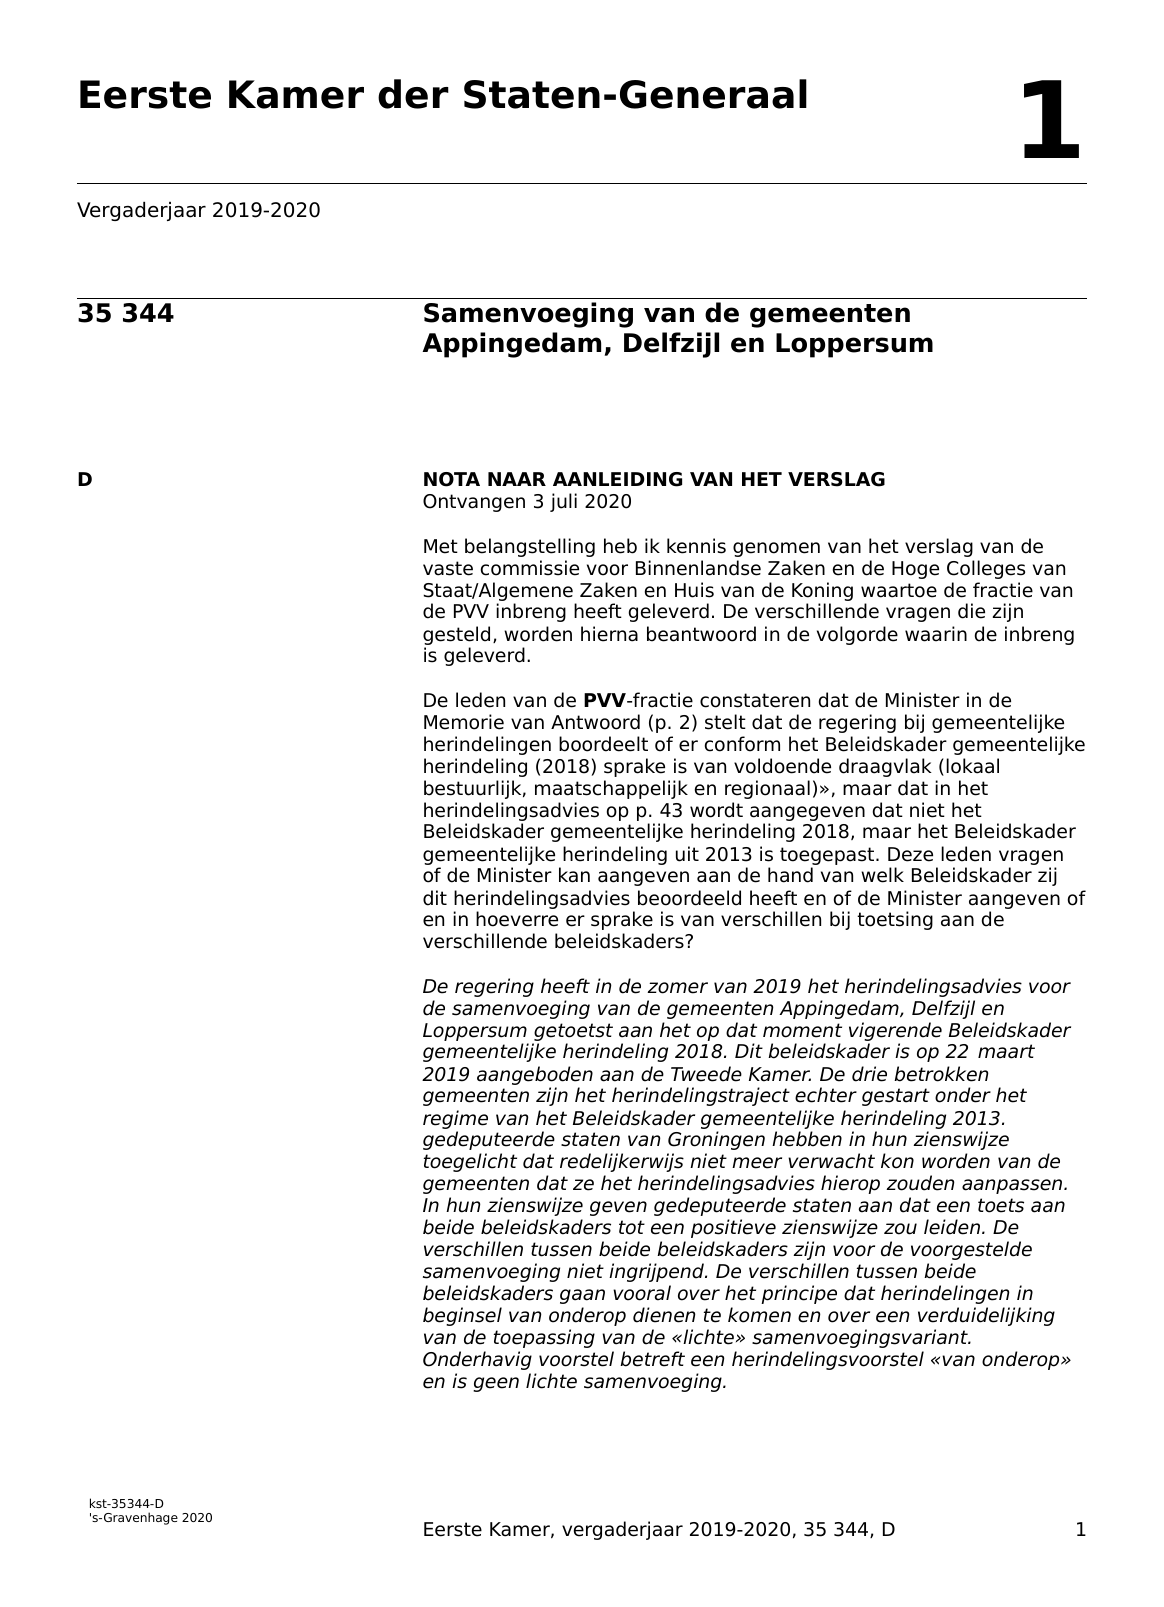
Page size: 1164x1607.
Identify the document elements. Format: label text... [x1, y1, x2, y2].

subtitle 35 344 Samenvoeging van de gemeenten Appingedam, Delfzijl en Loppersum [77, 299, 1087, 358]
text De leden van de PVV-fractie constateren dat de Minister in de Memorie van Antwoord (p. 2) stelt dat de regering bij gemeentelijke herindelingen boordeelt of er conform het Beleidskader gemeentelijke herindeling (2018) sprake is van voldoende draagvlak (lokaal bestuurlijk, maatschappelijk en regionaal)», maar dat in het herindelingsadvies op p. 43 wordt aangegeven dat niet het Beleidskader gemeentelijke herindeling 2018, maar het Beleidskader gemeentelijke herindeling uit 2013 is toegepast. Deze leden vragen of de Minister kan aangeven aan de hand van welk Beleidskader zij dit herindelingsadvies beoordeeld heeft en of de Minister aangeven of en in hoeverre er sprake is van verschillen bij toetsing aan de verschillende beleidskaders? [422, 689, 1087, 953]
subtitle D NOTA NAAR AANLEIDING VAN HET VERSLAG [77, 469, 1087, 491]
text Met belangstelling heb ik kennis genomen van het verslag van de vaste commissie voor Binnenlandse Zaken en de Hoge Colleges van Staat/Algemene Zaken en Huis van de Koning waartoe de fractie van de PVV inbreng heeft geleverd. De verschillende vragen die zijn gesteld, worden hierna beantwoord in de volgorde waarin de inbreng is geleverd. [422, 536, 1087, 667]
table_header 1 [886, 59, 1087, 183]
text Ontvangen 3 juli 2020 [422, 491, 1087, 513]
table_header Eerste Kamer der Staten-Generaal [77, 59, 886, 183]
text De regering heeft in de zomer van 2019 het herindelingsadvies voor de samenvoeging van de gemeenten Appingedam, Delfzijl en Loppersum getoetst aan het op dat moment vigerende Beleidskader gemeentelijke herindeling 2018. Dit beleidskader is op 22 maart 2019 aangeboden aan de Tweede Kamer. De drie betrokken gemeenten zijn het herindelingstraject echter gestart onder het regime van het Beleidskader gemeentelijke herindeling 2013. gedeputeerde staten van Groningen hebben in hun zienswijze toegelicht dat redelijkerwijs niet meer verwacht kon worden van de gemeenten dat ze het herindelingsadvies hierop zouden aanpassen. In hun zienswijze geven gedeputeerde staten aan dat een toets aan beide beleidskaders tot een positieve zienswijze zou leiden. De verschillen tussen beide beleidskaders zijn voor de voorgestelde samenvoeging niet ingrijpend. De verschillen tussen beide beleidskaders gaan vooral over het principe dat herindelingen in beginsel van onderop dienen te komen en over een verduidelijking van de toepassing van de «lichte» samenvoegingsvariant. Onderhavig voorstel betreft een herindelingsvoorstel «van onderop» en is geen lichte samenvoeging. [422, 976, 1087, 1393]
text 's-Gravenhage 2020 [88, 1511, 323, 1525]
text kst-35344-D [88, 1497, 323, 1511]
table_cell Vergaderjaar 2019-2020 [77, 184, 1087, 298]
